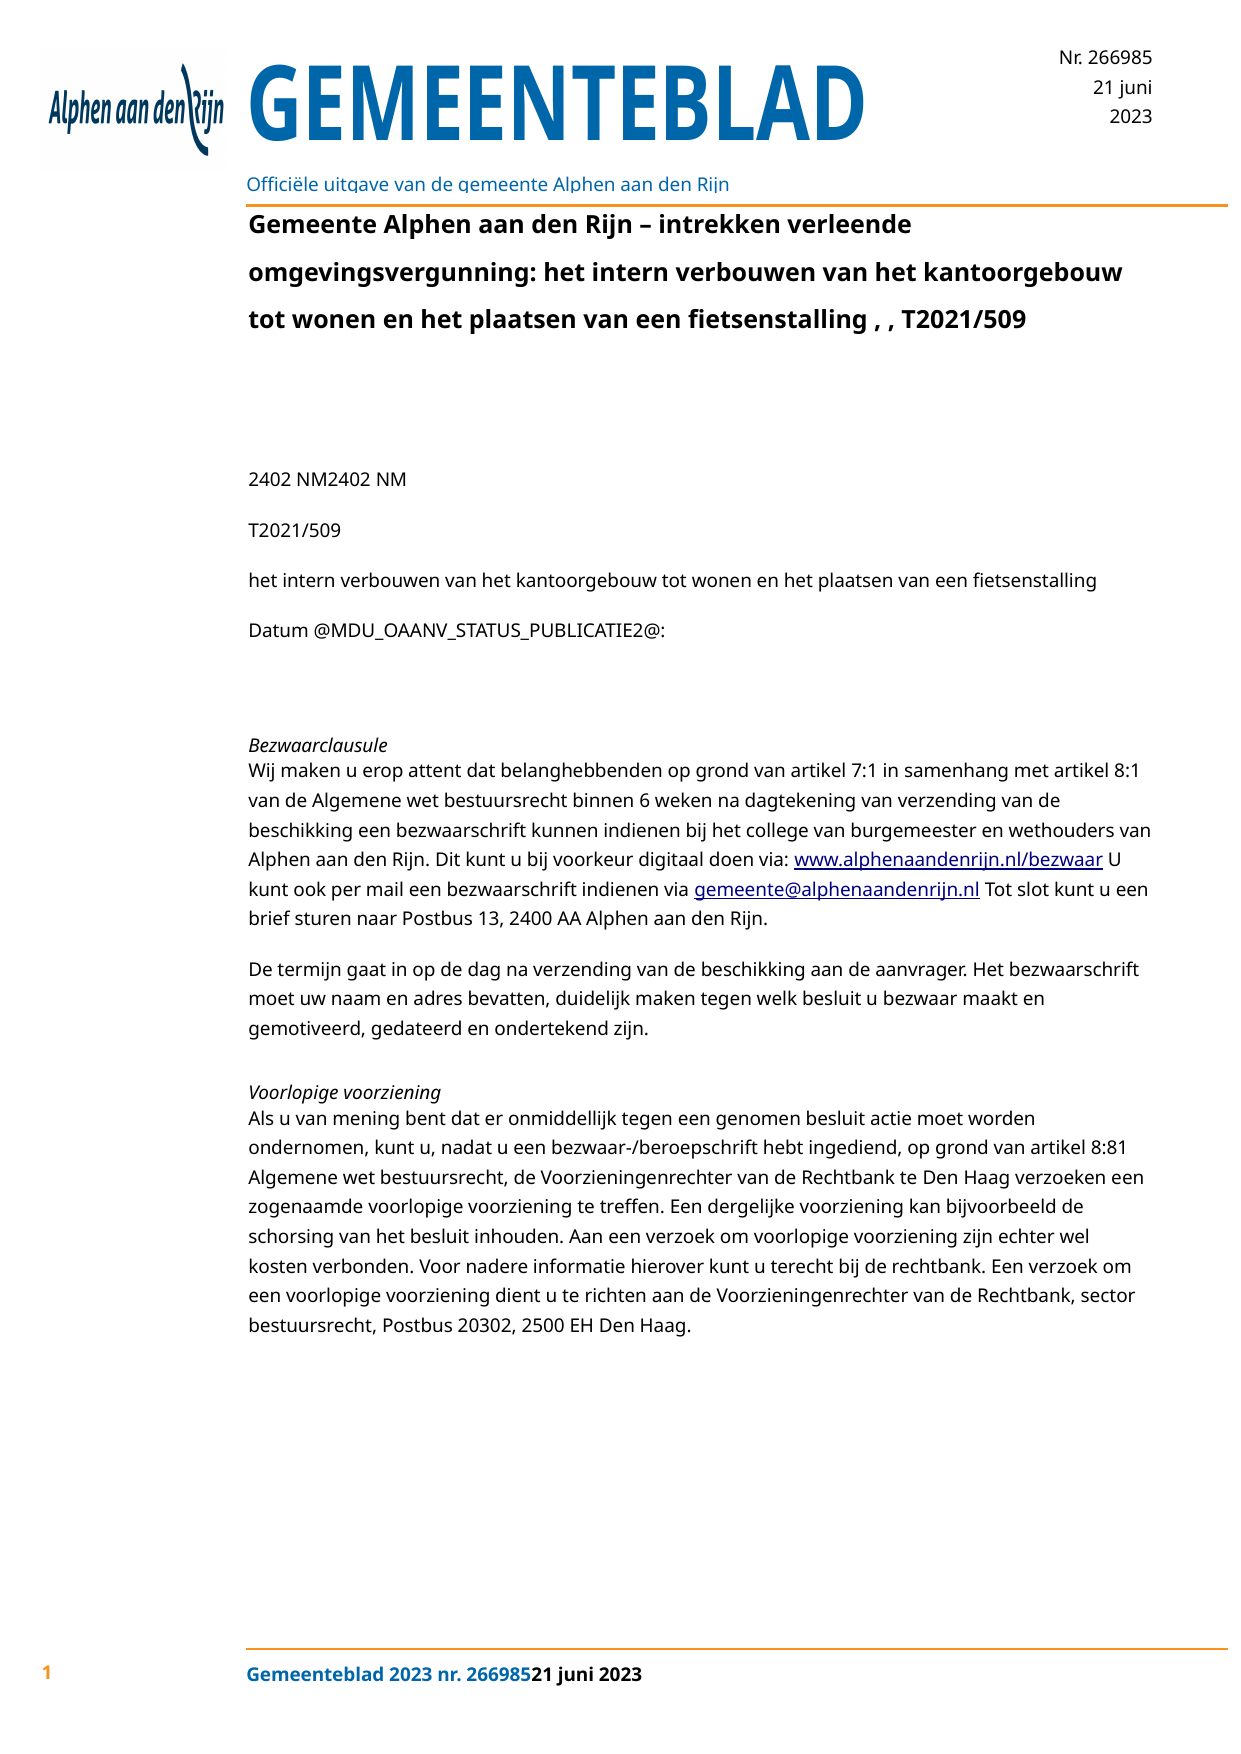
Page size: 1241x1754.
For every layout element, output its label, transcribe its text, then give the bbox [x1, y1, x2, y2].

text Datum @MDU_OAANV_STATUS_PUBLICATIE2@: [248, 618, 1152, 643]
picture [41, 47, 231, 172]
text Wij maken u erop attent dat belanghebbenden op grond van artikel 7:1 in samenhang met artikel 8:1 van de Algemene wet bestuursrecht binnen 6 weken na dagtekening van verzending van de beschikking een bezwaarschrift kunnen indienen bij het college van burgemeester en wethouders van Alphen aan den Rijn. Dit kunt u bij voorkeur digitaal doen via: www.alphenaandenrijn.nl/bezwaar U kunt ook per mail een bezwaarschrift indienen via gemeente@alphenaandenrijn.nl Tot slot kunt u een brief sturen naar Postbus 13, 2400 AA Alphen aan den Rijn. [248, 758, 1152, 931]
text De termijn gaat in op de dag na verzending van de beschikking aan de aanvrager. Het bezwaarschrift moet uw naam en adres bevatten, duidelijk maken tegen welk besluit u bezwaar maakt en gemotiveerd, gedateerd en ondertekend zijn. [248, 956, 1152, 1041]
text T2021/509 [248, 517, 1152, 542]
text Als u van mening bent dat er onmiddellijk tegen een genomen besluit actie moet worden ondernomen, kunt u, nadat u een bezwaar-/beroepschrift hebt ingediend, op grond van artikel 8:81 Algemene wet bestuursrecht, de Voorzieningenrechter van de Rechtbank te Den Haag verzoeken een zogenaamde voorlopige voorziening te treffen. Een dergelijke voorziening kan bijvoorbeeld de schorsing van het besluit inhouden. Aan een verzoek om voorlopige voorziening zijn echter wel kosten verbonden. Voor nadere informatie hierover kunt u terecht bij de rechtbank. Een verzoek om een voorlopige voorziening dient u te richten aan de Voorzieningenrechter van de Rechtbank, sector bestuursrecht, Postbus 20302, 2500 EH Den Haag. [248, 1105, 1152, 1338]
text Bezwaarclausule [248, 732, 1152, 758]
text Voorlopige voorziening [248, 1079, 1152, 1105]
text Gemeente Alphen aan den Rijn – intrekken verleende omgevingsvergunning: het intern verbouwen van het kantoorgebouw tot wonen en het plaatsen van een fietsenstalling , , T2021/509 [248, 207, 1152, 336]
text het intern verbouwen van het kantoorgebouw tot wonen en het plaatsen van een fietsenstalling [248, 567, 1152, 593]
text 2402 NM2402 NM [248, 466, 1152, 492]
